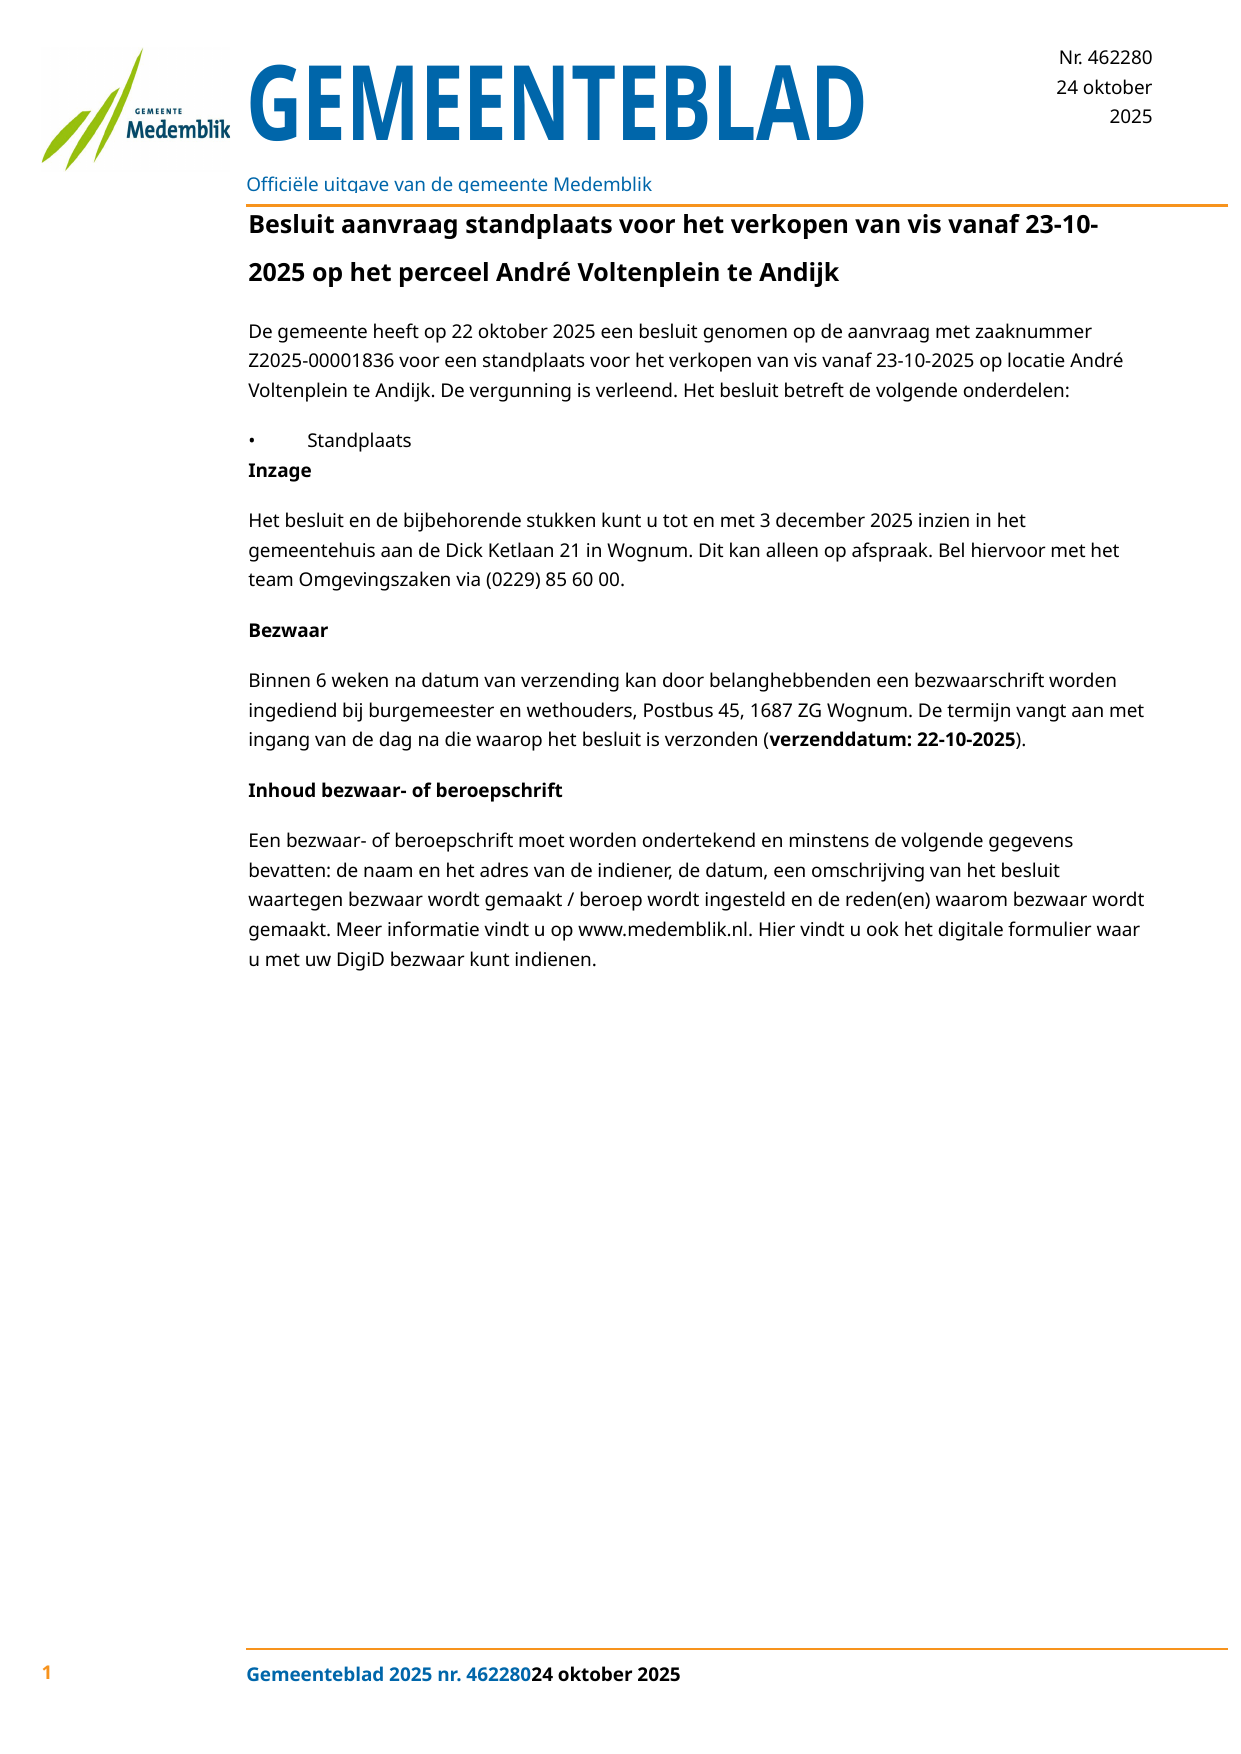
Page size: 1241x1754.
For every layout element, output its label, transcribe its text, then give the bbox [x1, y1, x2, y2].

picture [41, 47, 231, 172]
text Een bezwaar- of beroepschrift moet worden ondertekend en minstens de volgende gegevens bevatten: de naam en het adres van de indiener, de datum, een omschrijving van het besluit waartegen bezwaar wordt gemaakt / beroep wordt ingesteld en de reden(en) waarom bezwaar wordt gemaakt. Meer informatie vindt u op www.medemblik.nl. Hier vindt u ook het digitale formulier waar u met uw DigiD bezwaar kunt indienen. [248, 827, 1152, 972]
list Standplaats [248, 427, 1152, 453]
text Binnen 6 weken na datum van verzending kan door belanghebbenden een bezwaarschrift worden ingediend bij burgemeester en wethouders, Postbus 45, 1687 ZG Wognum. De termijn vangt aan met ingang van de dag na die waarop het besluit is verzonden (verzenddatum: 22-10-2025). [248, 667, 1152, 752]
text Het besluit en de bijbehorende stukken kunt u tot en met 3 december 2025 inzien in het gemeentehuis aan de Dick Ketlaan 21 in Wognum. Dit kan alleen op afspraak. Bel hiervoor met het team Omgevingszaken via (0229) 85 60 00. [248, 507, 1152, 592]
text De gemeente heeft op 22 oktober 2025 een besluit genomen op de aanvraag met zaaknummer Z2025-00001836 voor een standplaats voor het verkopen van vis vanaf 23-10-2025 op locatie André Voltenplein te Andijk. De vergunning is verleend. Het besluit betreft de volgende onderdelen: [248, 318, 1152, 403]
text Besluit aanvraag standplaats voor het verkopen van vis vanaf 23-10-2025 op het perceel André Voltenplein te Andijk [248, 207, 1152, 288]
text Inzage [248, 457, 1152, 483]
text Inhoud bezwaar- of beroepschrift [248, 777, 1152, 803]
text Bezwaar [248, 617, 1152, 643]
